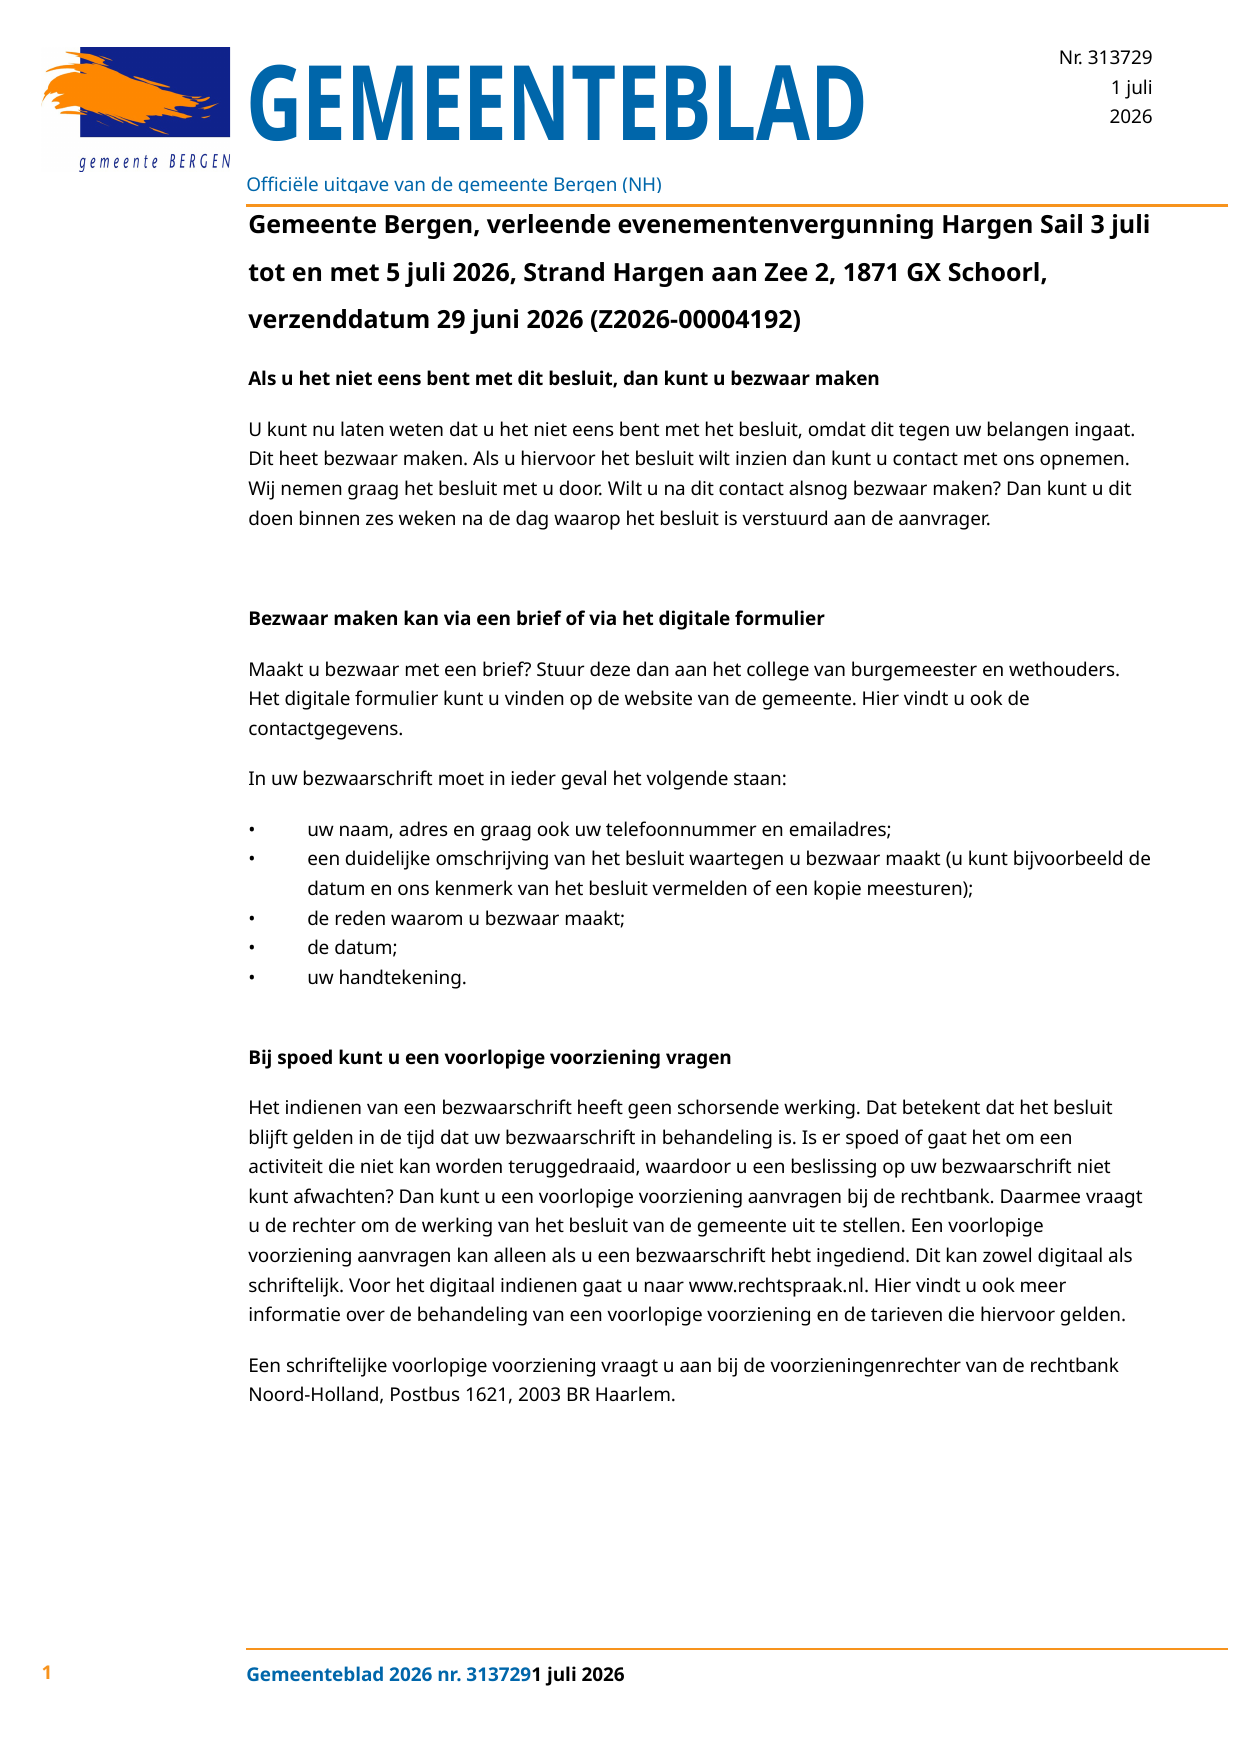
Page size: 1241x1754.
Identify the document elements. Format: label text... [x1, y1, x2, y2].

picture [41, 47, 231, 172]
text U kunt nu laten weten dat u het niet eens bent met het besluit, omdat dit tegen uw belangen ingaat. Dit heet bezwaar maken. Als u hiervoor het besluit wilt inzien dan kunt u contact met ons opnemen. Wij nemen graag het besluit met u door. Wilt u na dit contact alsnog bezwaar maken? Dan kunt u dit doen binnen zes weken na de dag waarop het besluit is verstuurd aan de aanvrager. [248, 416, 1152, 530]
text Bezwaar maken kan via een brief of via het digitale formulier [248, 606, 1152, 631]
text Gemeente Bergen, verleende evenementenvergunning Hargen Sail 3 juli tot en met 5 juli 2026, Strand Hargen aan Zee 2, 1871 GX Schoorl, verzenddatum 29 juni 2026 (Z2026-00004192) [248, 207, 1152, 336]
list de datum; [248, 934, 1152, 960]
list uw naam, adres en graag ook uw telefoonnummer en emailadres; [248, 816, 1152, 842]
text Maakt u bezwaar met een brief? Stuur deze dan aan het college van burgemeester en wethouders. Het digitale formulier kunt u vinden op de website van de gemeente. Hier vindt u ook de contactgegevens. [248, 656, 1152, 741]
list de reden waarom u bezwaar maakt; [248, 905, 1152, 930]
list uw handtekening. [248, 964, 1152, 989]
text Het indienen van een bezwaarschrift heeft geen schorsende werking. Dat betekent dat het besluit blijft gelden in de tijd dat uw bezwaarschrift in behandeling is. Is er spoed of gaat het om een activiteit die niet kan worden teruggedraaid, waardoor u een beslissing op uw bezwaarschrift niet kunt afwachten? Dan kunt u een voorlopige voorziening aanvragen bij de rechtbank. Daarmee vraagt u de rechter om de werking van het besluit van de gemeente uit te stellen. Een voorlopige voorziening aanvragen kan alleen als u een bezwaarschrift hebt ingediend. Dit kan zowel digitaal als schriftelijk. Voor het digitaal indienen gaat u naar www.rechtspraak.nl. Hier vindt u ook meer informatie over de behandeling van een voorlopige voorziening en de tarieven die hiervoor gelden. [248, 1094, 1152, 1327]
text In uw bezwaarschrift moet in ieder geval het volgende staan: [248, 766, 1152, 791]
text Bij spoed kunt u een voorlopige voorziening vragen [248, 1044, 1152, 1069]
text Een schriftelijke voorlopige voorziening vraagt u aan bij de voorzieningenrechter van de rechtbank Noord-Holland, Postbus 1621, 2003 BR Haarlem. [248, 1352, 1152, 1407]
text Als u het niet eens bent met dit besluit, dan kunt u bezwaar maken [248, 366, 1152, 391]
list een duidelijke omschrijving van het besluit waartegen u bezwaar maakt (u kunt bijvoorbeeld de datum en ons kenmerk van het besluit vermelden of een kopie meesturen); [248, 846, 1152, 901]
